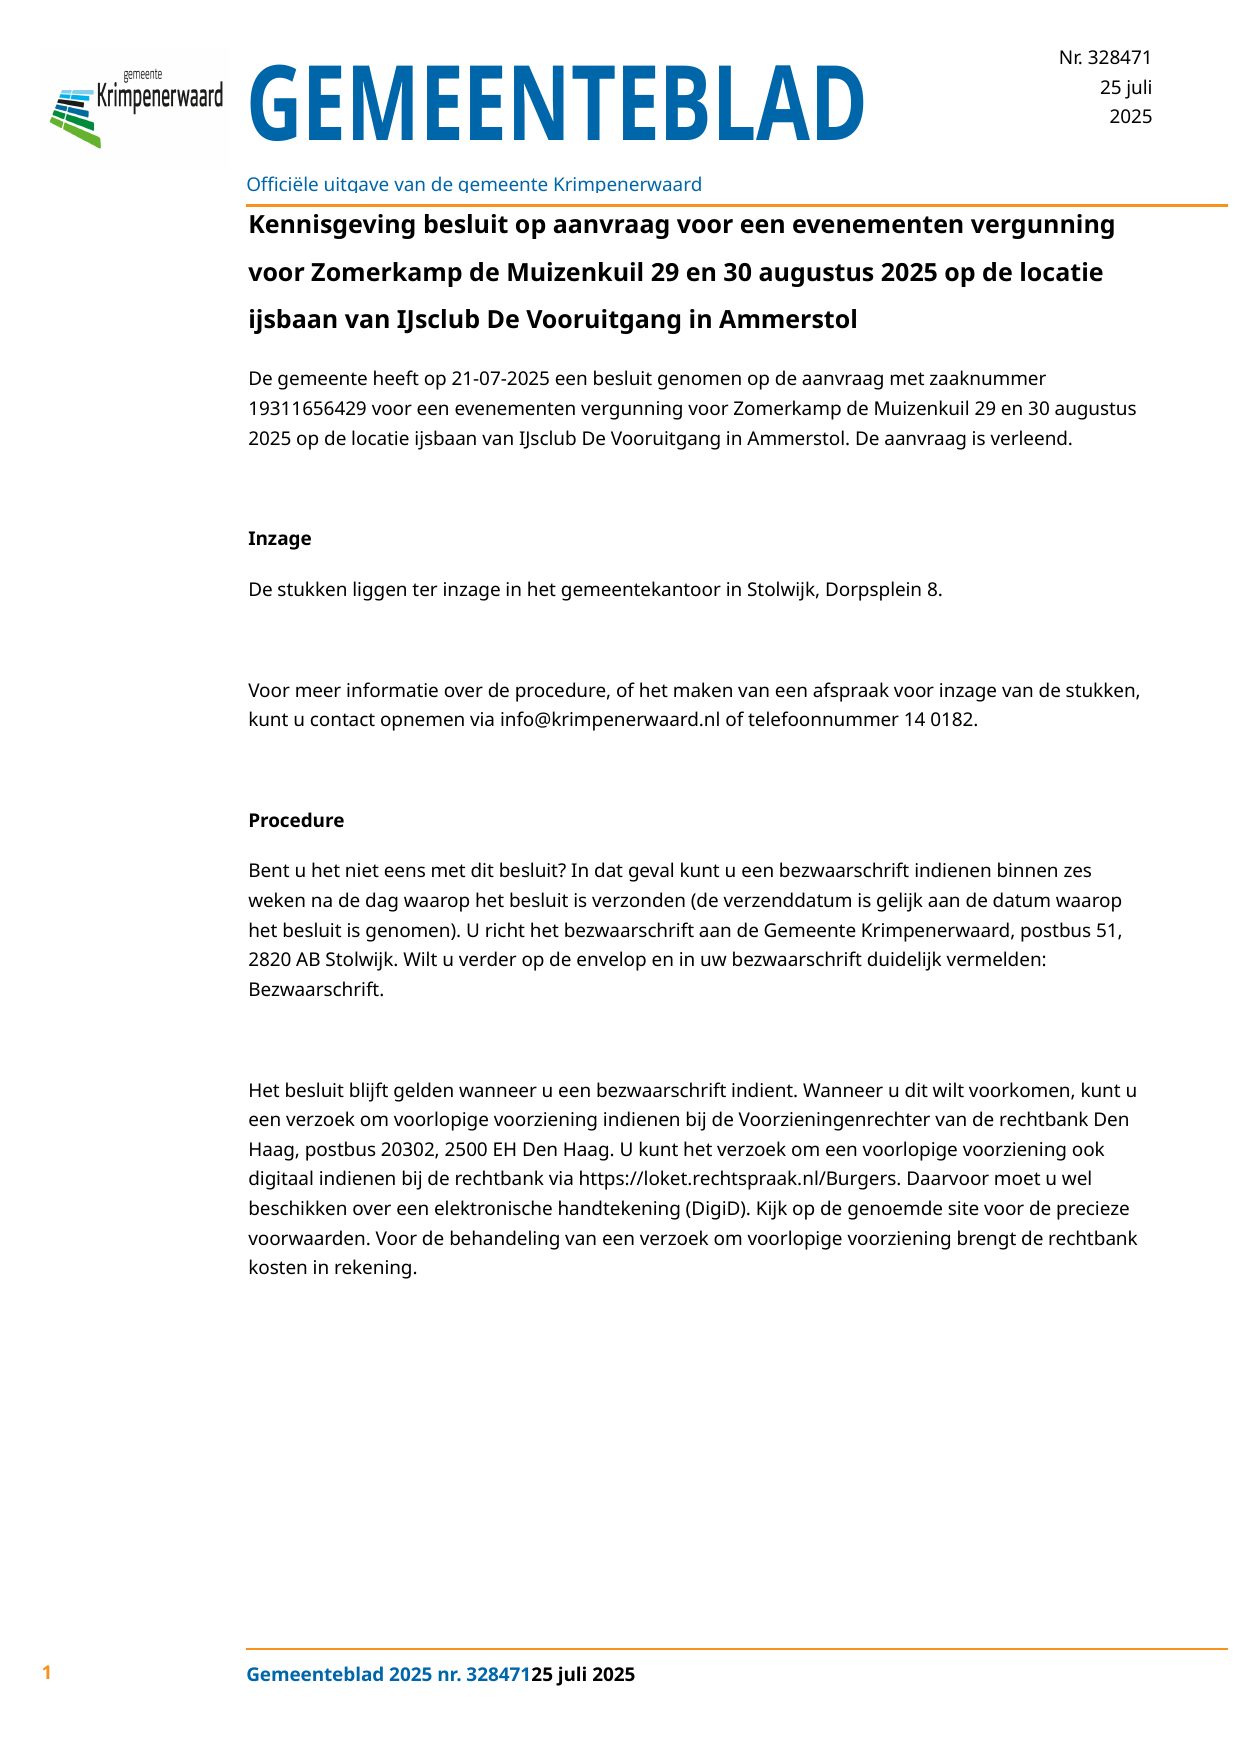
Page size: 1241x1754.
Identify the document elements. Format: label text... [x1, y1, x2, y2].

text De gemeente heeft op 21-07-2025 een besluit genomen op de aanvraag met zaaknummer 19311656429 voor een evenementen vergunning voor Zomerkamp de Muizenkuil 29 en 30 augustus 2025 op de locatie ijsbaan van IJsclub De Vooruitgang in Ammerstol. De aanvraag is verleend. [248, 366, 1152, 450]
text Het besluit blijft gelden wanneer u een bezwaarschrift indient. Wanneer u dit wilt voorkomen, kunt u een verzoek om voorlopige voorziening indienen bij de Voorzieningenrechter van de rechtbank Den Haag, postbus 20302, 2500 EH Den Haag. U kunt het verzoek om een voorlopige voorziening ook digitaal indienen bij de rechtbank via https://loket.rechtspraak.nl/Burgers. Daarvoor moet u wel beschikken over een elektronische handtekening (DigiD). Kijk op de genoemde site voor de precieze voorwaarden. Voor de behandeling van een verzoek om voorlopige voorziening brengt de rechtbank kosten in rekening. [248, 1077, 1152, 1280]
text De stukken liggen ter inzage in het gemeentekantoor in Stolwijk, Dorpsplein 8. [248, 576, 1152, 602]
text Inzage [248, 526, 1152, 551]
text Bent u het niet eens met dit besluit? In dat geval kunt u een bezwaarschrift indienen binnen zes weken na de dag waarop het besluit is verzonden (de verzenddatum is gelijk aan de datum waarop het besluit is genomen). U richt het bezwaarschrift aan de Gemeente Krimpenerwaard, postbus 51, 2820 AB Stolwijk. Wilt u verder op de envelop en in uw bezwaarschrift duidelijk vermelden: Bezwaarschrift. [248, 858, 1152, 1002]
text Procedure [248, 807, 1152, 833]
picture [41, 47, 231, 172]
text Kennisgeving besluit op aanvraag voor een evenementen vergunning voor Zomerkamp de Muizenkuil 29 en 30 augustus 2025 op de locatie ijsbaan van IJsclub De Vooruitgang in Ammerstol [248, 207, 1152, 336]
text Voor meer informatie over de procedure, of het maken van een afspraak voor inzage van de stukken, kunt u contact opnemen via info@krimpenerwaard.nl of telefoonnummer 14 0182. [248, 677, 1152, 732]
